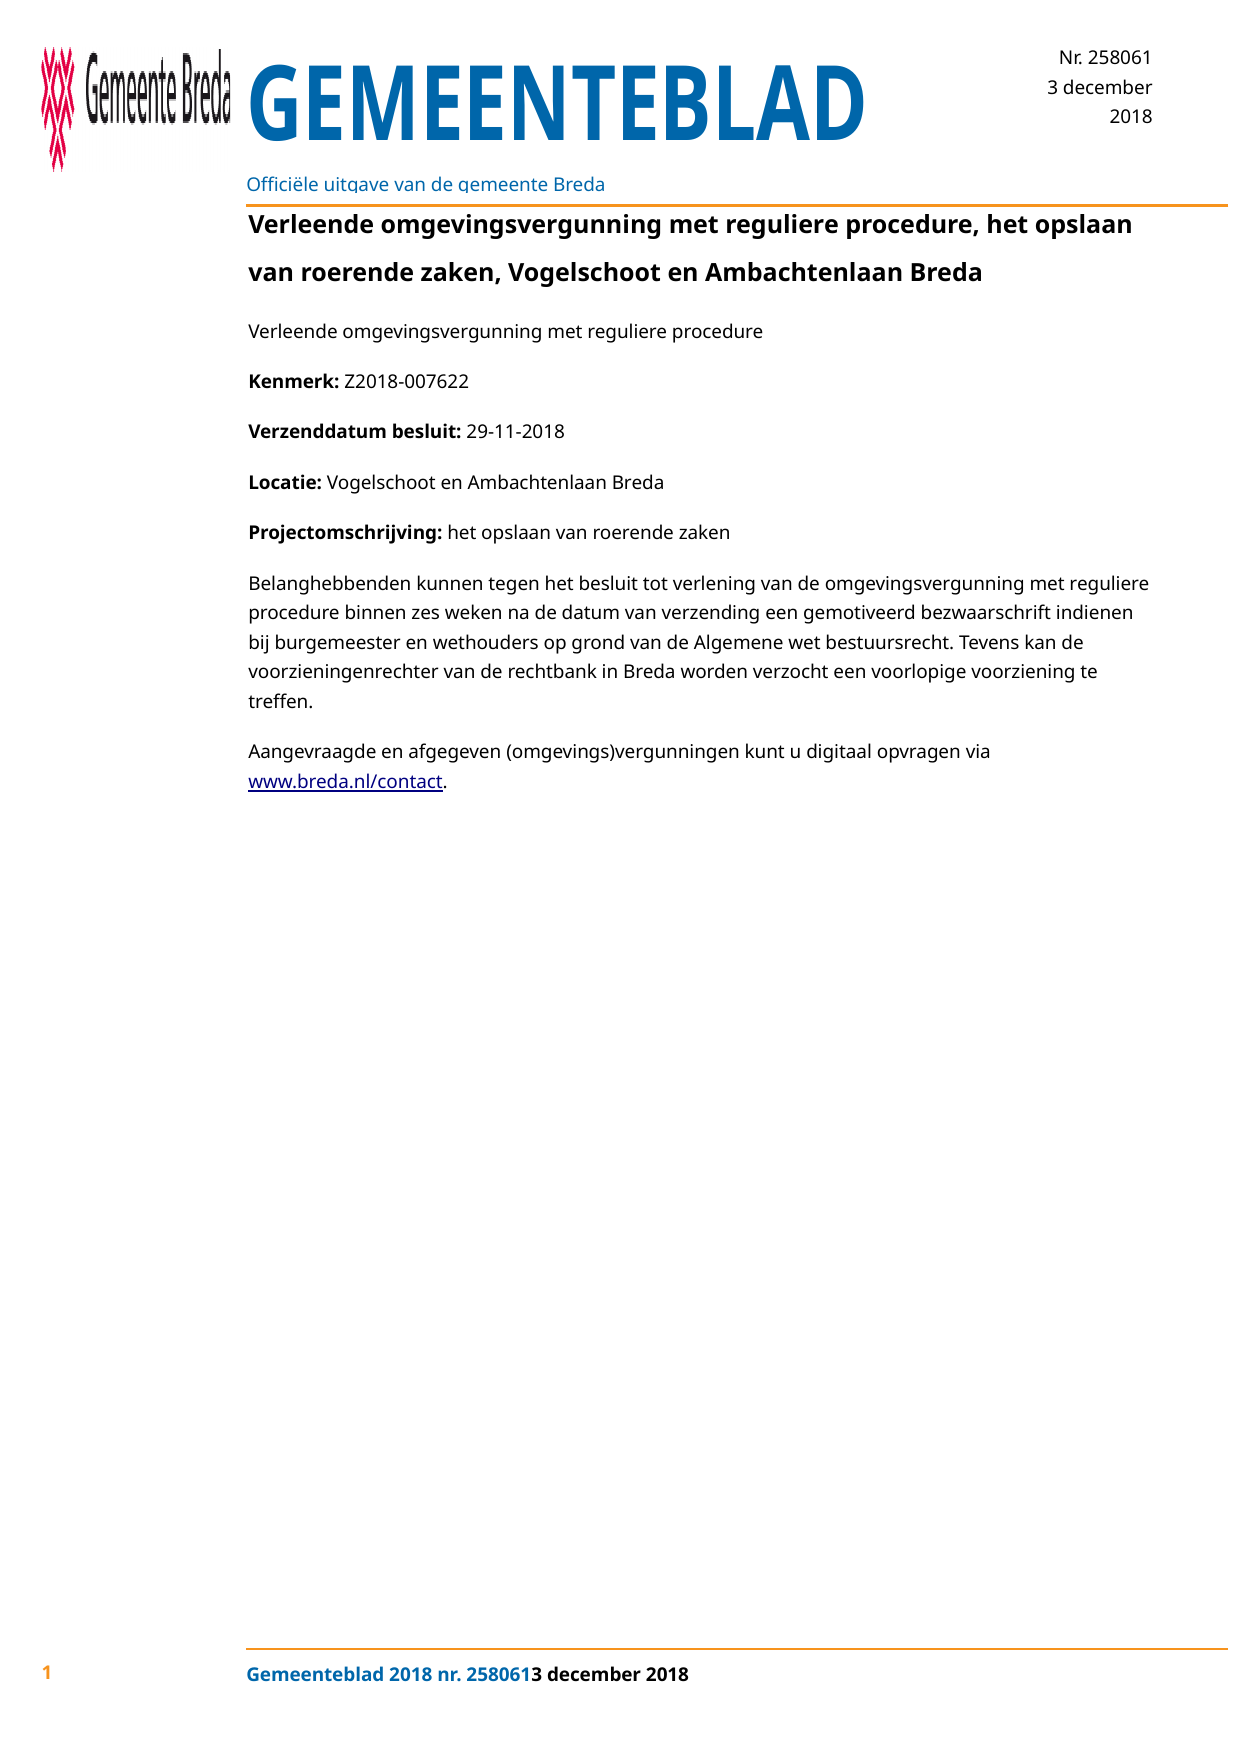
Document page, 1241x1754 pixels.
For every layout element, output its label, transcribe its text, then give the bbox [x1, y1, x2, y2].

text Verzenddatum besluit: 29-11-2018 [248, 419, 1152, 444]
text Locatie: Vogelschoot en Ambachtenlaan Breda [248, 469, 1152, 495]
picture [41, 47, 231, 172]
text Aangevraagde en afgegeven (omgevings)vergunningen kunt u digitaal opvragen via www.breda.nl/contact. [248, 739, 1152, 794]
text Belanghebbenden kunnen tegen het besluit tot verlening van de omgevingsvergunning met reguliere procedure binnen zes weken na de datum van verzending een gemotiveerd bezwaarschrift indienen bij burgemeester en wethouders op grond van de Algemene wet bestuursrecht. Tevens kan de voorzieningenrechter van de rechtbank in Breda worden verzocht een voorlopige voorziening te treffen. [248, 570, 1152, 714]
text Verleende omgevingsvergunning met reguliere procedure, het opslaan van roerende zaken, Vogelschoot en Ambachtenlaan Breda [248, 207, 1152, 288]
text Projectomschrijving: het opslaan van roerende zaken [248, 519, 1152, 545]
text Verleende omgevingsvergunning met reguliere procedure [248, 318, 1152, 344]
text Kenmerk: Z2018-007622 [248, 368, 1152, 394]
